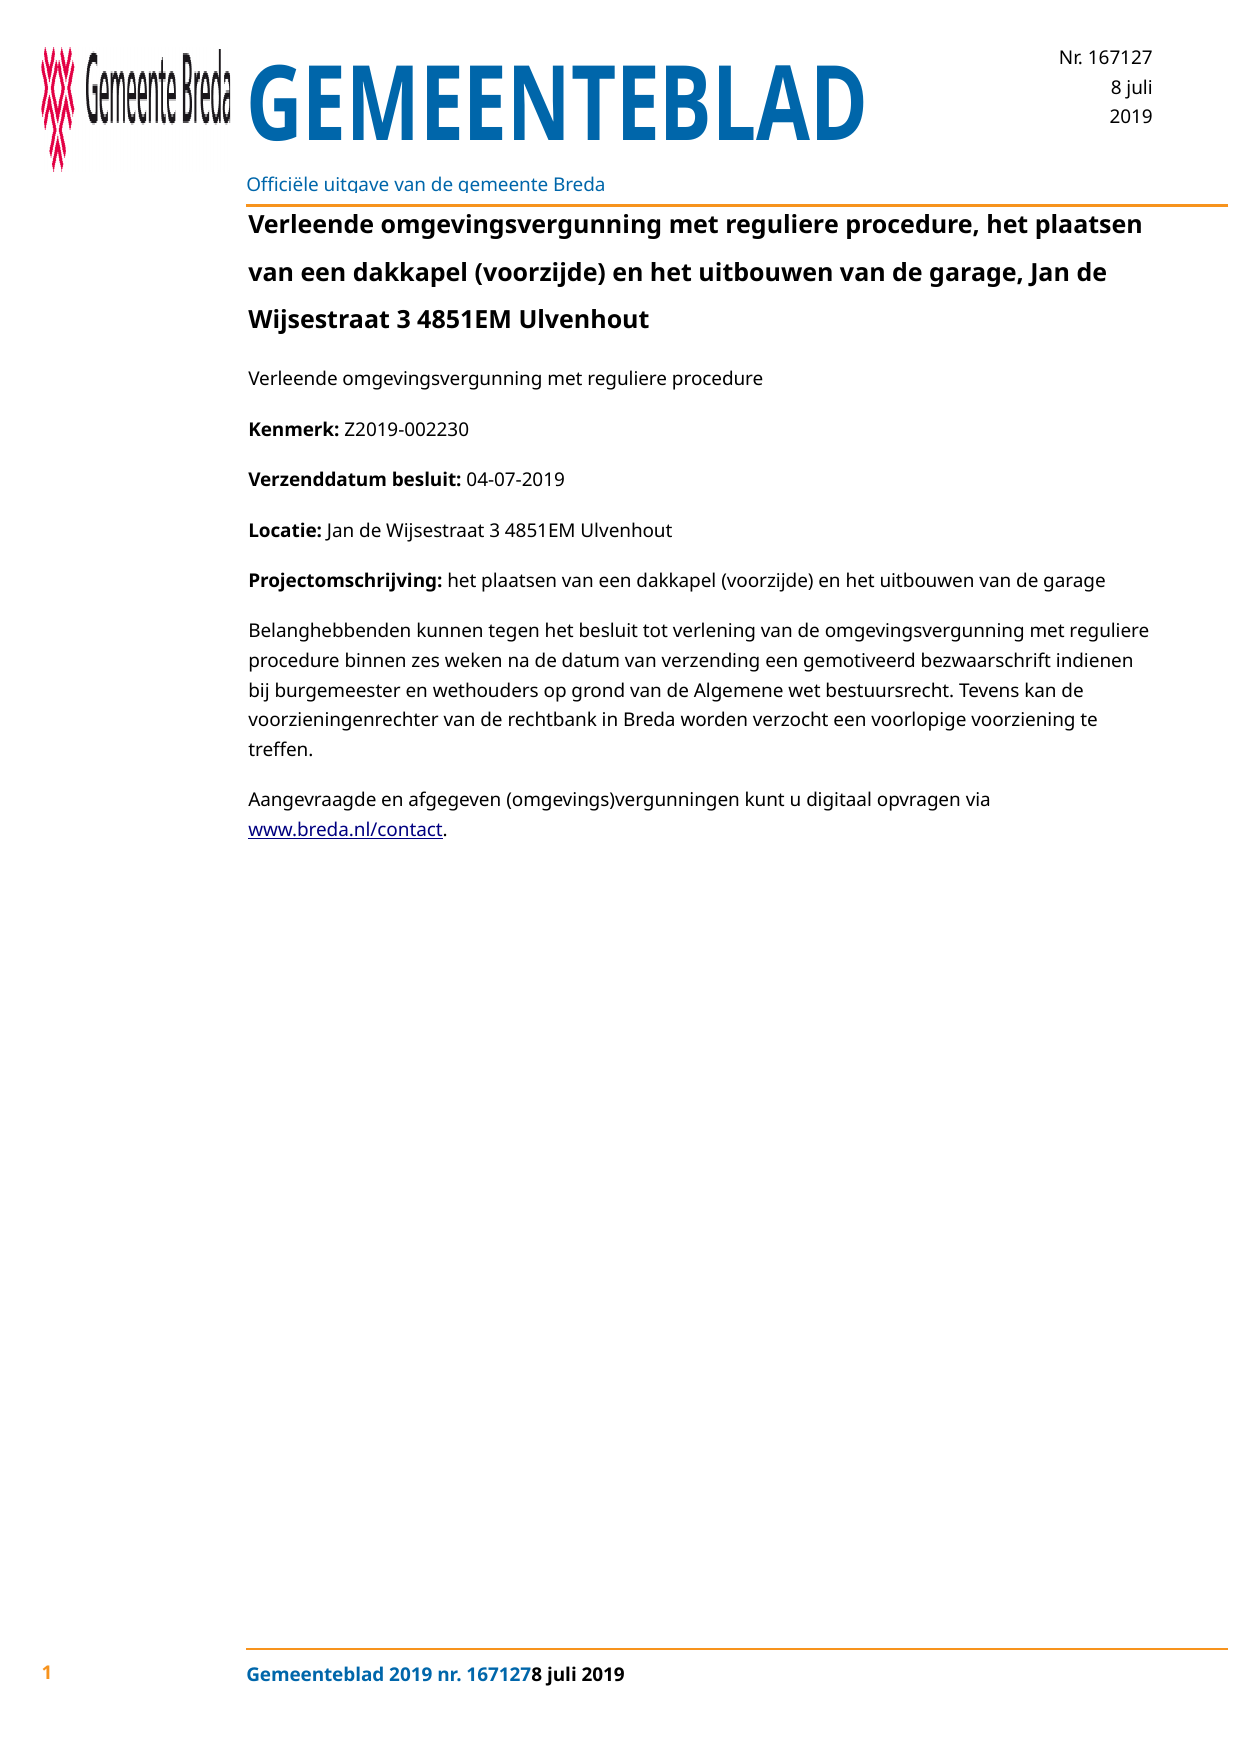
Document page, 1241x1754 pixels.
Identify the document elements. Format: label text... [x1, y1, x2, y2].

text Verleende omgevingsvergunning met reguliere procedure, het plaatsen van een dakkapel (voorzijde) en het uitbouwen van de garage, Jan de Wijsestraat 3 4851EM Ulvenhout [248, 207, 1152, 336]
text Kenmerk: Z2019-002230 [248, 416, 1152, 442]
text Locatie: Jan de Wijsestraat 3 4851EM Ulvenhout [248, 517, 1152, 542]
text Projectomschrijving: het plaatsen van een dakkapel (voorzijde) en het uitbouwen van de garage [248, 567, 1152, 593]
picture [41, 47, 231, 172]
text Belanghebbenden kunnen tegen het besluit tot verlening van de omgevingsvergunning met reguliere procedure binnen zes weken na de datum van verzending een gemotiveerd bezwaarschrift indienen bij burgemeester en wethouders op grond van de Algemene wet bestuursrecht. Tevens kan de voorzieningenrechter van de rechtbank in Breda worden verzocht een voorlopige voorziening te treffen. [248, 618, 1152, 762]
text Aangevraagde en afgegeven (omgevings)vergunningen kunt u digitaal opvragen via www.breda.nl/contact. [248, 786, 1152, 842]
text Verzenddatum besluit: 04-07-2019 [248, 466, 1152, 492]
text Verleende omgevingsvergunning met reguliere procedure [248, 366, 1152, 391]
